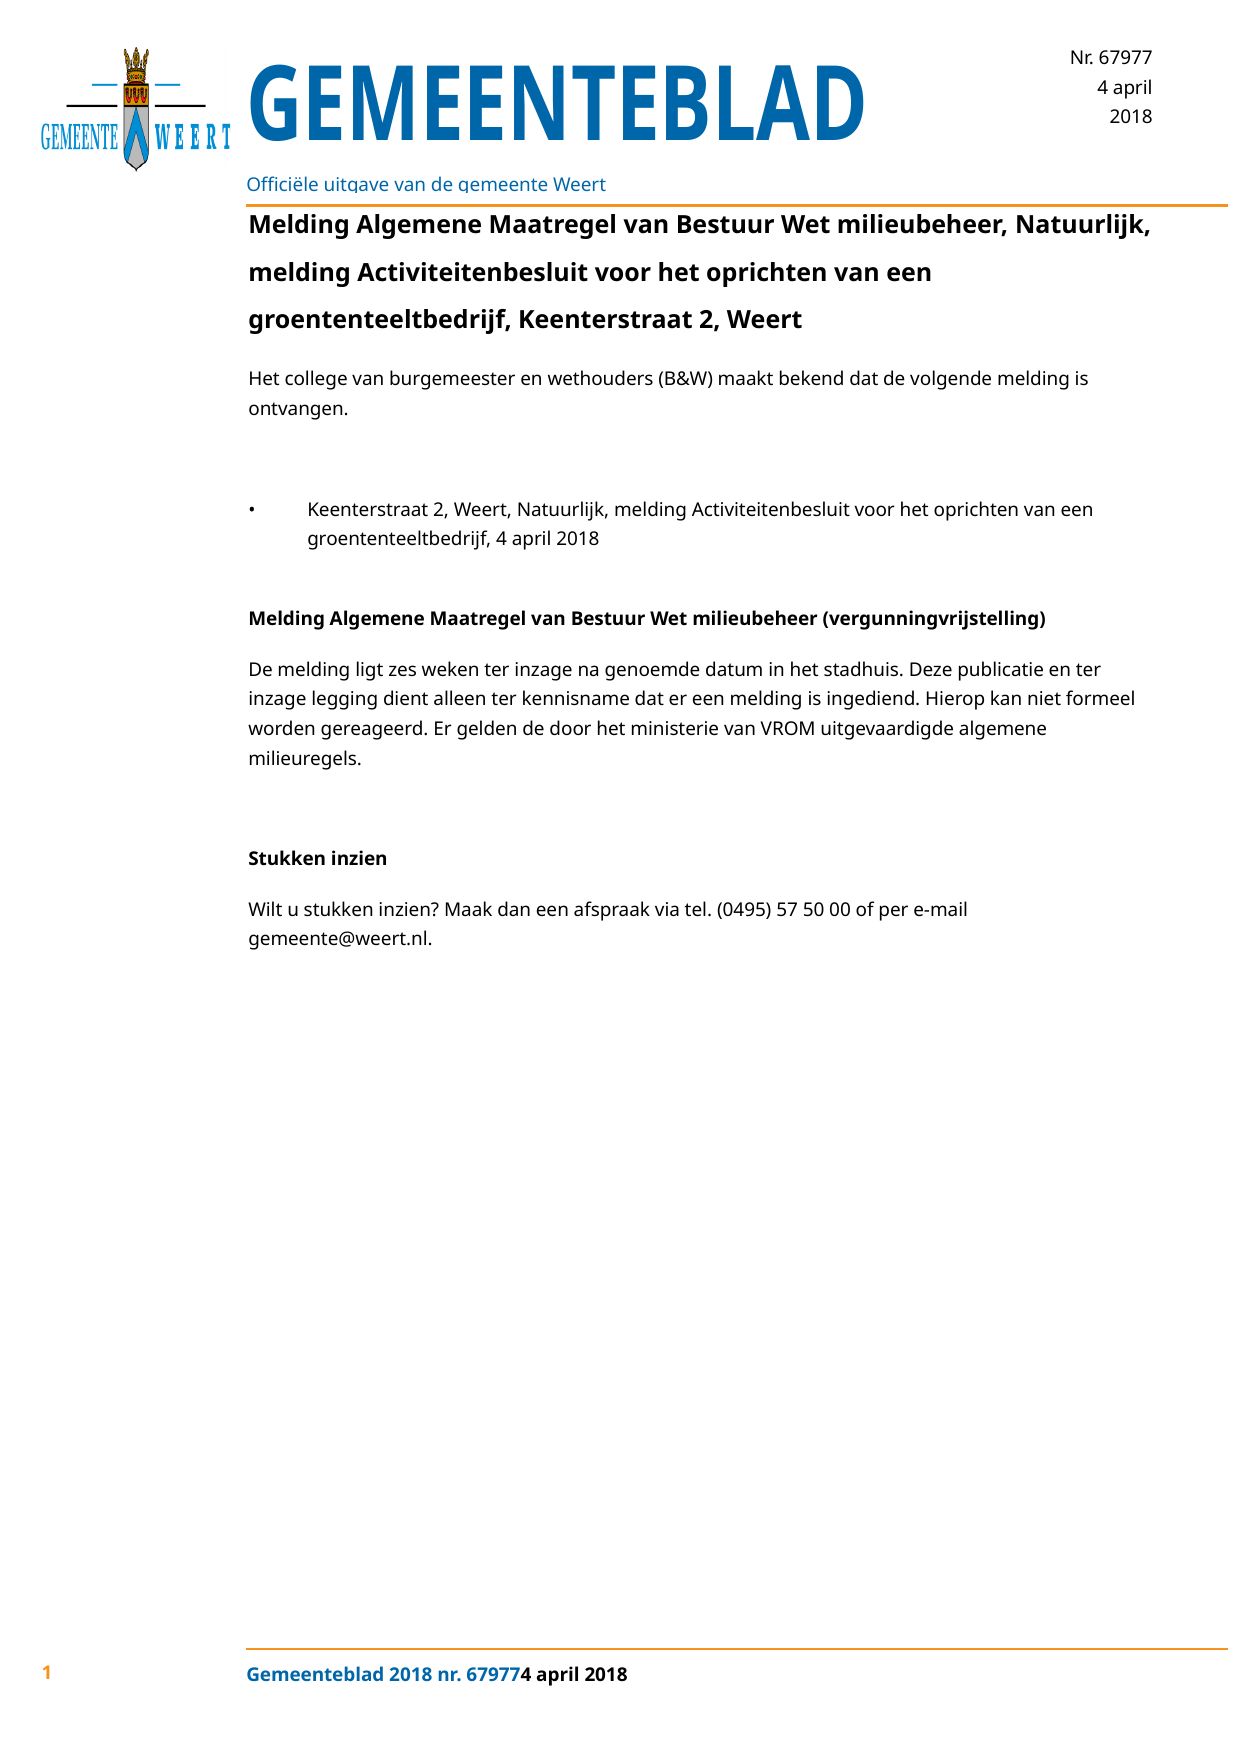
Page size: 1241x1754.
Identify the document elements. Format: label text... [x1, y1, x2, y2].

text Melding Algemene Maatregel van Bestuur Wet milieubeheer, Natuurlijk, melding Activiteitenbesluit voor het oprichten van een groententeeltbedrijf, Keenterstraat 2, Weert [248, 207, 1152, 336]
text De melding ligt zes weken ter inzage na genoemde datum in het stadhuis. Deze publicatie en ter inzage legging dient alleen ter kennisname dat er een melding is ingediend. Hierop kan niet formeel worden gereageerd. Er gelden de door het ministerie van VROM uitgevaardigde algemene milieuregels. [248, 656, 1152, 770]
text Stukken inzien [248, 846, 1152, 871]
picture [41, 47, 231, 172]
text Het college van burgemeester en wethouders (B&W) maakt bekend dat de volgende melding is ontvangen. [248, 366, 1152, 421]
text Wilt u stukken inzien? Maak dan een afspraak via tel. (0495) 57 50 00 of per e-mail gemeente@weert.nl. [248, 896, 1152, 951]
list Keenterstraat 2, Weert, Natuurlijk, melding Activiteitenbesluit voor het oprichten van een groententeeltbedrijf, 4 april 2018 [248, 496, 1152, 551]
text Melding Algemene Maatregel van Bestuur Wet milieubeheer (vergunningvrijstelling) [248, 606, 1152, 631]
